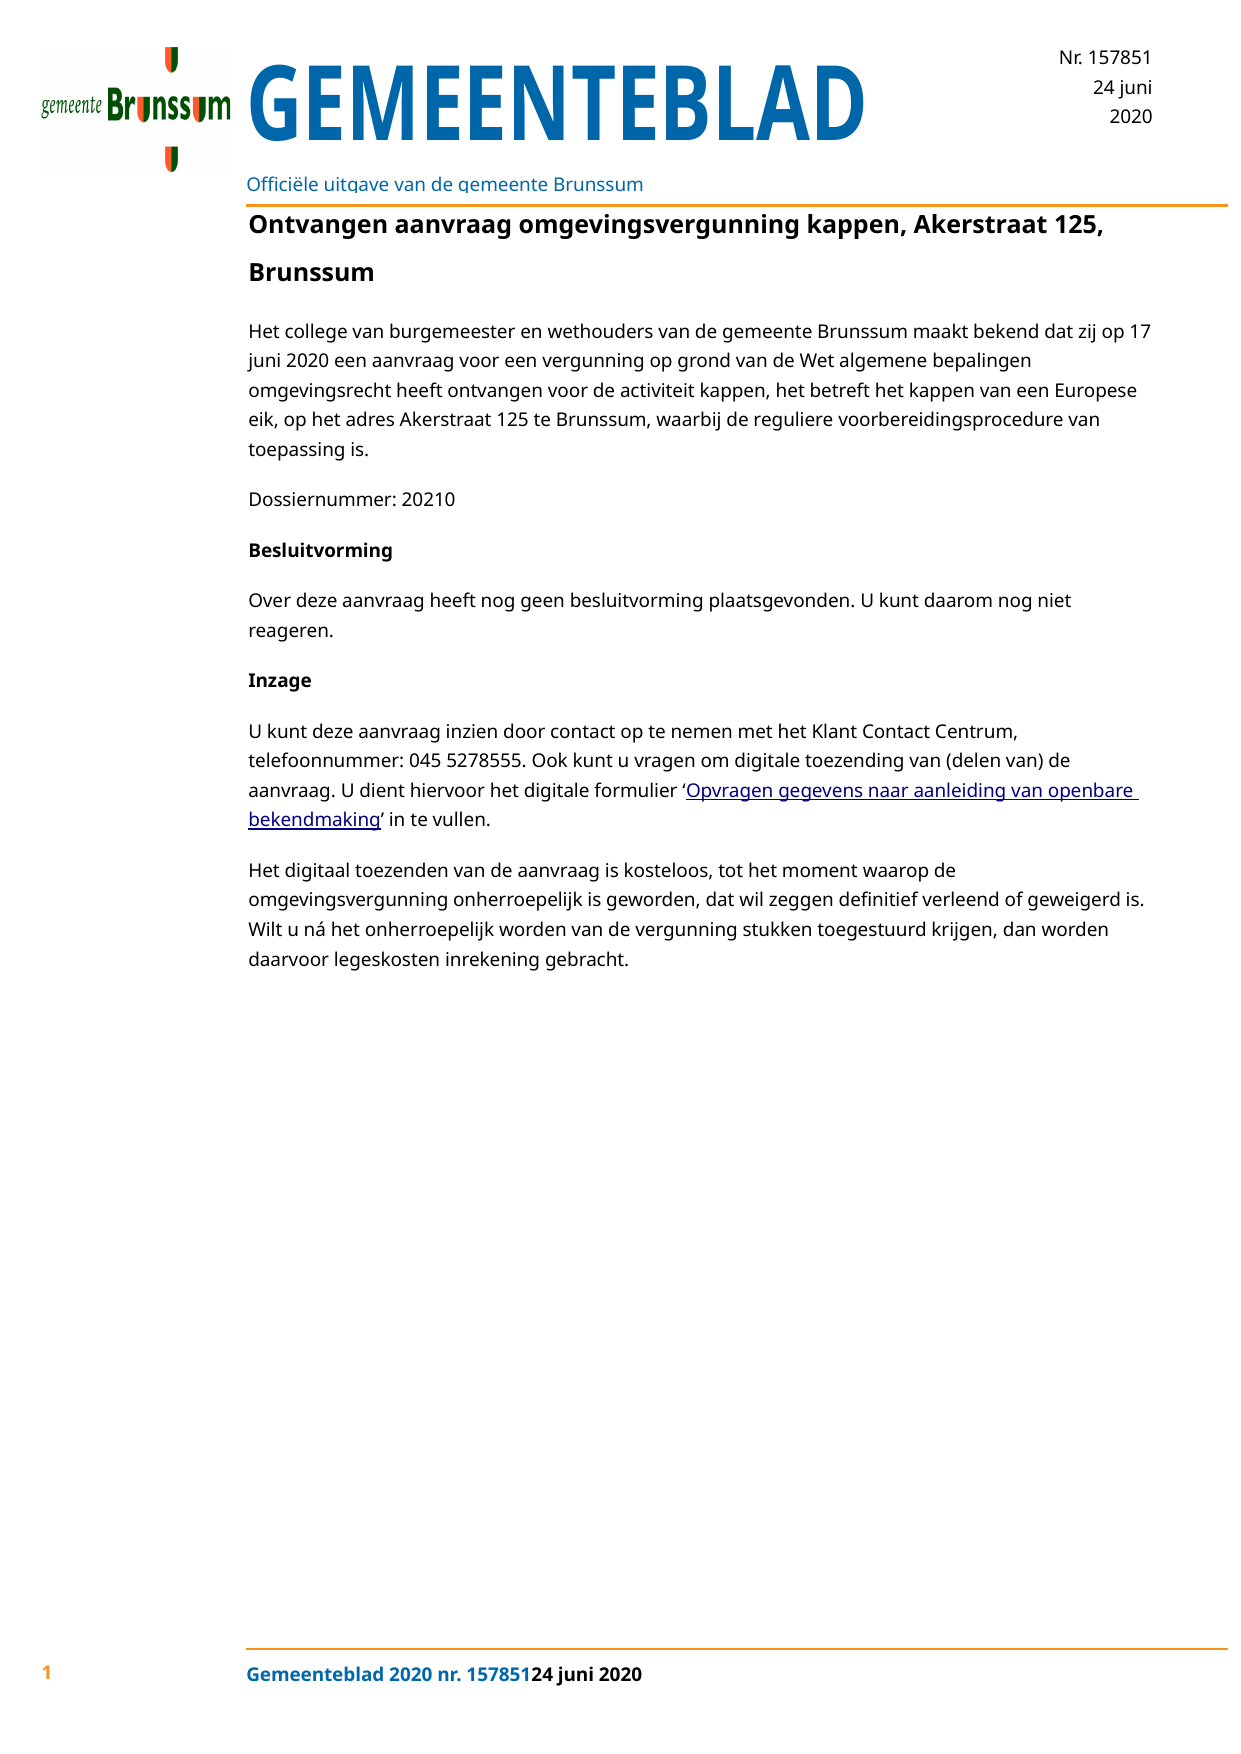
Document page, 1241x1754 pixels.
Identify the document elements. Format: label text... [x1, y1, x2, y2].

text Het digitaal toezenden van de aanvraag is kosteloos, tot het moment waarop de omgevingsvergunning onherroepelijk is geworden, dat wil zeggen definitief verleend of geweigerd is. Wilt u ná het onherroepelijk worden van de vergunning stukken toegestuurd krijgen, dan worden daarvoor legeskosten inrekening gebracht. [248, 857, 1152, 972]
picture [41, 47, 231, 172]
text U kunt deze aanvraag inzien door contact op te nemen met het Klant Contact Centrum, telefoonnummer: 045 5278555. Ook kunt u vragen om digitale toezending van (delen van) de aanvraag. U dient hiervoor het digitale formulier ‘Opvragen gegevens naar aanleiding van openbare bekendmaking’ in te vullen. [248, 718, 1152, 832]
text Het college van burgemeester en wethouders van de gemeente Brunssum maakt bekend dat zij op 17 juni 2020 een aanvraag voor een vergunning op grond van de Wet algemene bepalingen omgevingsrecht heeft ontvangen voor de activiteit kappen, het betreft het kappen van een Europese eik, op het adres Akerstraat 125 te Brunssum, waarbij de reguliere voorbereidingsprocedure van toepassing is. [248, 318, 1152, 462]
text Dossiernummer: 20210 [248, 487, 1152, 512]
text Besluitvorming [248, 537, 1152, 563]
text Over deze aanvraag heeft nog geen besluitvorming plaatsgevonden. U kunt daarom nog niet reageren. [248, 587, 1152, 643]
text Inzage [248, 667, 1152, 693]
text Ontvangen aanvraag omgevingsvergunning kappen, Akerstraat 125, Brunssum [248, 207, 1152, 288]
